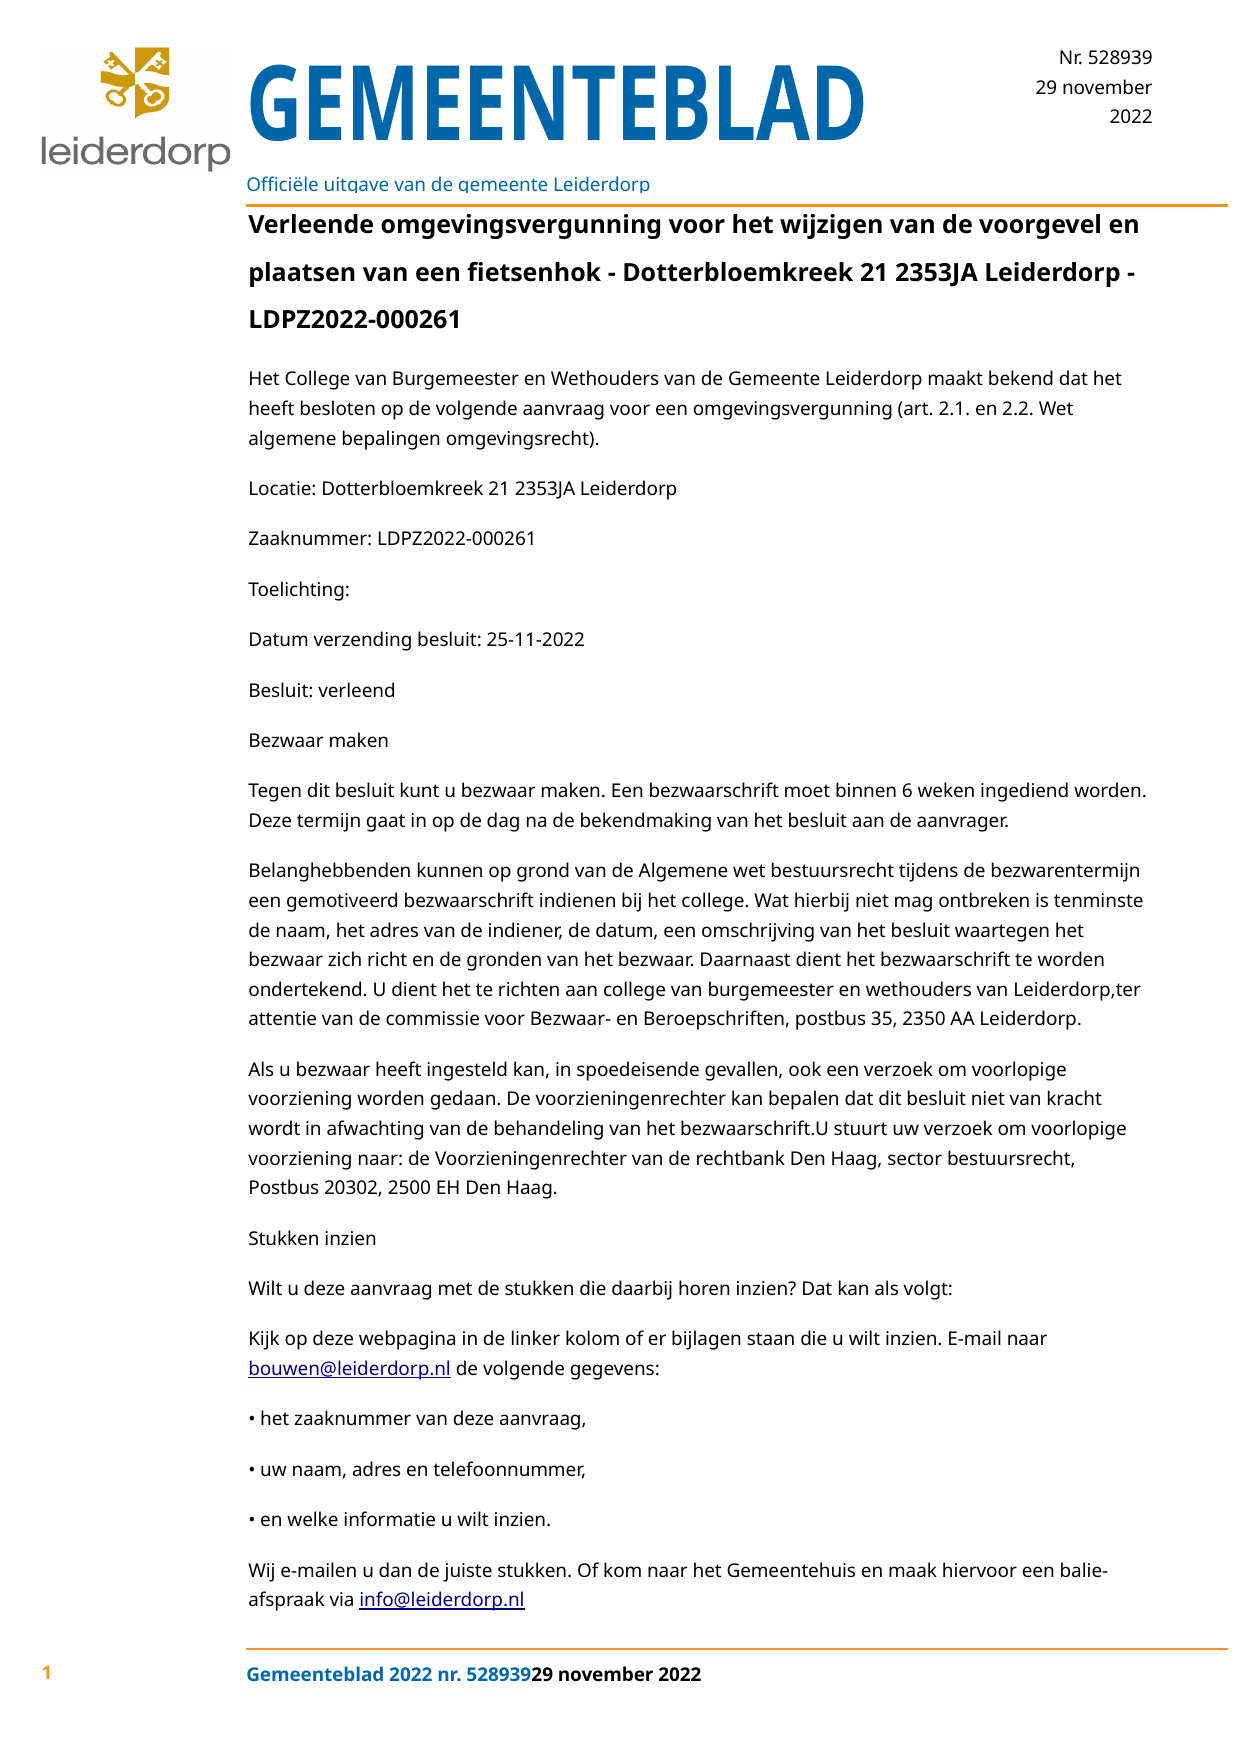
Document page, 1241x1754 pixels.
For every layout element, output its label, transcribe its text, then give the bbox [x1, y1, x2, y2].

picture [41, 47, 231, 172]
text • uw naam, adres en telefoonnummer, [248, 1456, 1152, 1482]
text • het zaaknummer van deze aanvraag, [248, 1406, 1152, 1431]
text Wilt u deze aanvraag met de stukken die daarbij horen inzien? Dat kan als volgt: [248, 1275, 1152, 1301]
text Als u bezwaar heeft ingesteld kan, in spoedeisende gevallen, ook een verzoek om voorlopige voorziening worden gedaan. De voorzieningenrechter kan bepalen dat dit besluit niet van kracht wordt in afwachting van de behandeling van het bezwaarschrift.U stuurt uw verzoek om voorlopige voorziening naar: de Voorzieningenrechter van de rechtbank Den Haag, sector bestuursrecht, Postbus 20302, 2500 EH Den Haag. [248, 1056, 1152, 1200]
text Wij e-mailen u dan de juiste stukken. Of kom naar het Gemeentehuis en maak hiervoor een balie-afspraak via info@leiderdorp.nl [248, 1557, 1152, 1612]
text • en welke informatie u wilt inzien. [248, 1506, 1152, 1532]
text Tegen dit besluit kunt u bezwaar maken. Een bezwaarschrift moet binnen 6 weken ingediend worden. Deze termijn gaat in op de dag na de bekendmaking van het besluit aan de aanvrager. [248, 778, 1152, 833]
text Datum verzending besluit: 25-11-2022 [248, 626, 1152, 652]
text Het College van Burgemeester en Wethouders van de Gemeente Leiderdorp maakt bekend dat het heeft besloten op de volgende aanvraag voor een omgevingsvergunning (art. 2.1. en 2.2. Wet algemene bepalingen omgevingsrecht). [248, 366, 1152, 450]
text Kijk op deze webpagina in de linker kolom of er bijlagen staan die u wilt inzien. E-mail naar bouwen@leiderdorp.nl de volgende gegevens: [248, 1326, 1152, 1381]
text Besluit: verleend [248, 677, 1152, 702]
text Belanghebbenden kunnen op grond van de Algemene wet bestuursrecht tijdens de bezwarentermijn een gemotiveerd bezwaarschrift indienen bij het college. Wat hierbij niet mag ontbreken is tenminste de naam, het adres van de indiener, de datum, een omschrijving van het besluit waartegen het bezwaar zich richt en de gronden van het bezwaar. Daarnaast dient het bezwaarschrift te worden ondertekend. U dient het te richten aan college van burgemeester en wethouders van Leiderdorp,ter attentie van de commissie voor Bezwaar- en Beroepschriften, postbus 35, 2350 AA Leiderdorp. [248, 858, 1152, 1031]
text Bezwaar maken [248, 727, 1152, 753]
text Zaaknummer: LDPZ2022-000261 [248, 526, 1152, 551]
text Stukken inzien [248, 1225, 1152, 1250]
text Verleende omgevingsvergunning voor het wijzigen van de voorgevel en plaatsen van een fietsenhok - Dotterbloemkreek 21 2353JA Leiderdorp - LDPZ2022-000261 [248, 207, 1152, 336]
text Locatie: Dotterbloemkreek 21 2353JA Leiderdorp [248, 475, 1152, 501]
text Toelichting: [248, 576, 1152, 602]
